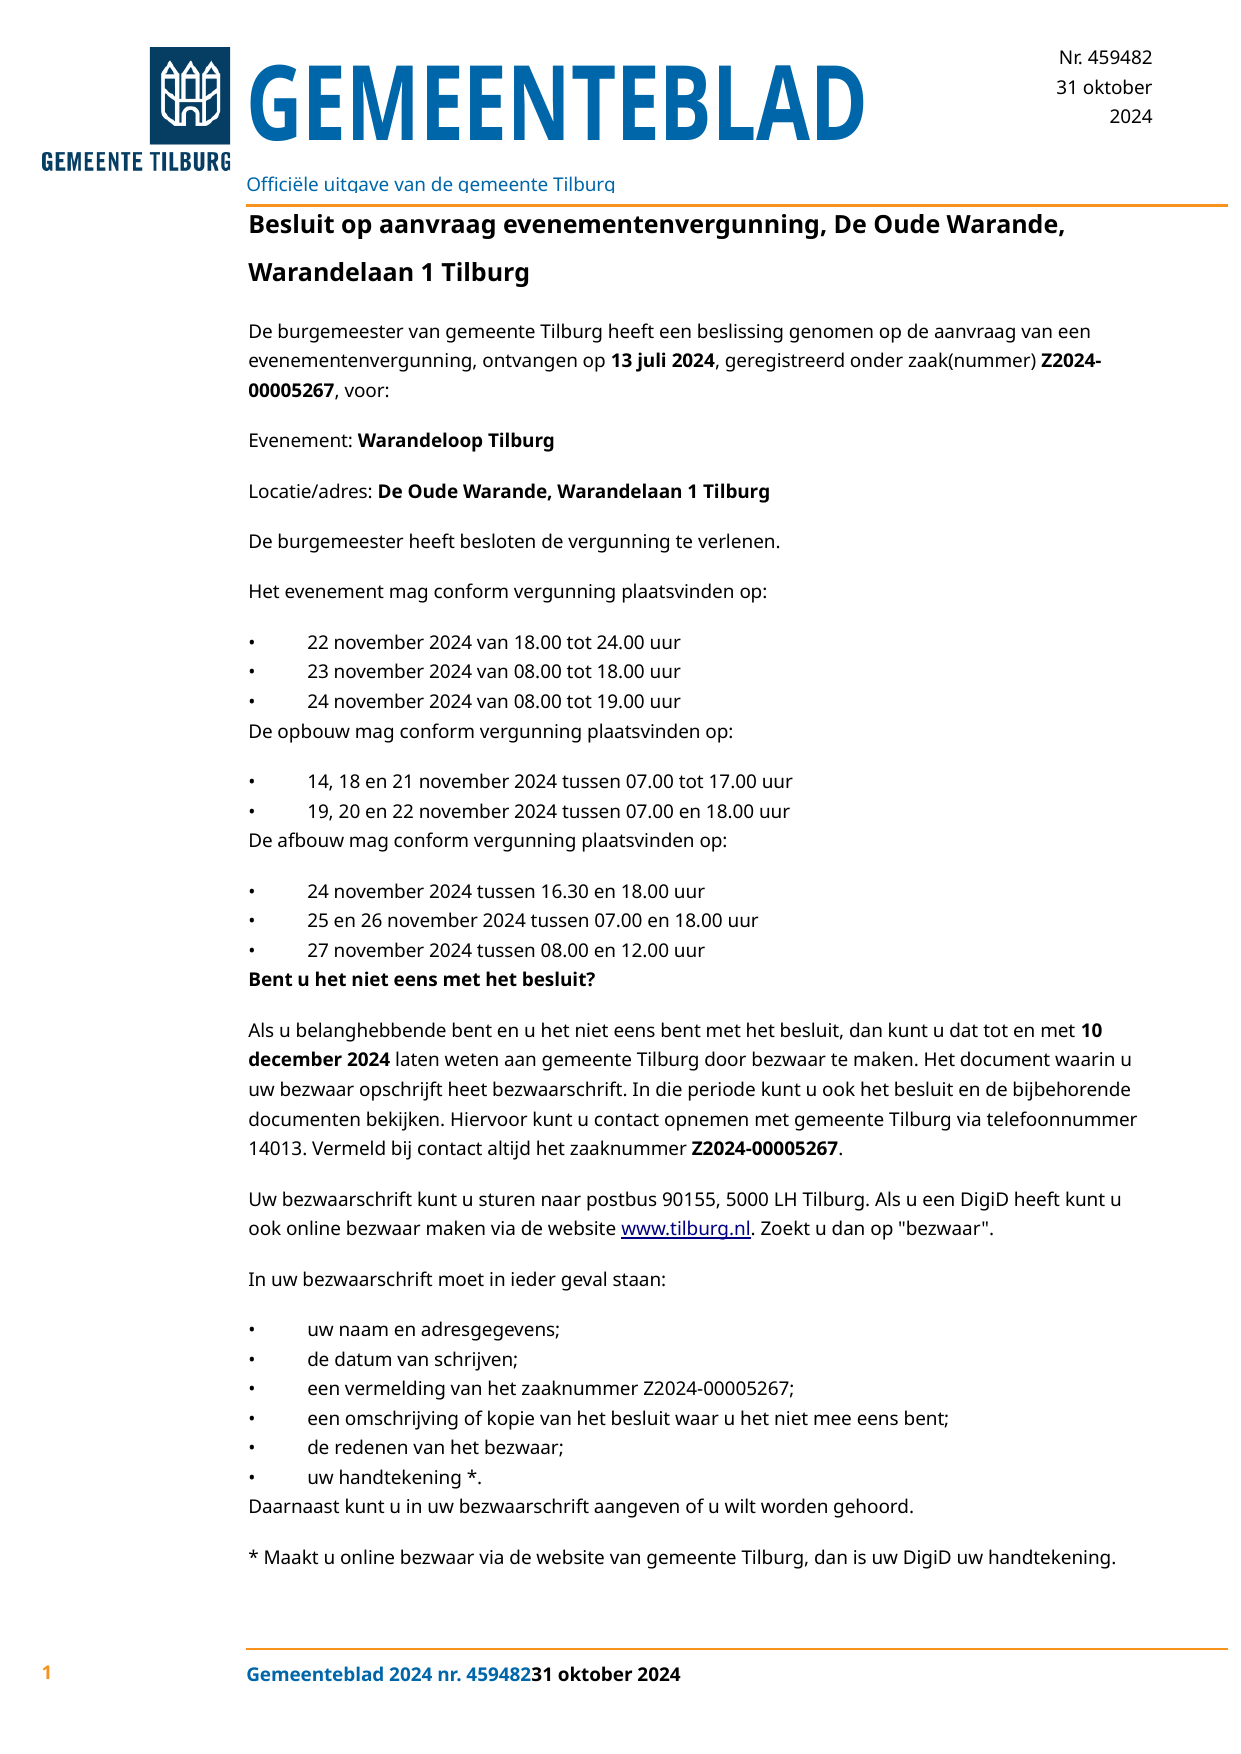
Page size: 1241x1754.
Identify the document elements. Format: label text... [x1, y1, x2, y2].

text De burgemeester heeft besloten de vergunning te verlenen. [248, 528, 1152, 554]
list 23 november 2024 van 08.00 tot 18.00 uur [248, 659, 1152, 684]
list een omschrijving of kopie van het besluit waar u het niet mee eens bent; [248, 1405, 1152, 1431]
text Besluit op aanvraag evenementenvergunning, De Oude Warande, Warandelaan 1 Tilburg [248, 207, 1152, 288]
text Locatie/adres: De Oude Warande, Warandelaan 1 Tilburg [248, 478, 1152, 504]
list de redenen van het bezwaar; [248, 1434, 1152, 1460]
list 24 november 2024 van 08.00 tot 19.00 uur [248, 688, 1152, 714]
list 24 november 2024 tussen 16.30 en 18.00 uur [248, 878, 1152, 904]
text Het evenement mag conform vergunning plaatsvinden op: [248, 579, 1152, 604]
text Evenement: Warandeloop Tilburg [248, 427, 1152, 453]
text * Maakt u online bezwaar via de website van gemeente Tilburg, dan is uw DigiD uw handtekening. [248, 1544, 1152, 1570]
list 14, 18 en 21 november 2024 tussen 07.00 tot 17.00 uur [248, 768, 1152, 794]
list de datum van schrijven; [248, 1346, 1152, 1372]
text Uw bezwaarschrift kunt u sturen naar postbus 90155, 5000 LH Tilburg. Als u een DigiD heeft kunt u ook online bezwaar maken via de website www.tilburg.nl. Zoekt u dan op "bezwaar". [248, 1186, 1152, 1241]
list uw handtekening *. [248, 1464, 1152, 1490]
text De afbouw mag conform vergunning plaatsvinden op: [248, 827, 1152, 853]
list 22 november 2024 van 18.00 tot 24.00 uur [248, 629, 1152, 655]
list 25 en 26 november 2024 tussen 07.00 en 18.00 uur [248, 907, 1152, 933]
list uw naam en adresgegevens; [248, 1316, 1152, 1342]
picture [41, 47, 231, 172]
list 19, 20 en 22 november 2024 tussen 07.00 en 18.00 uur [248, 798, 1152, 824]
list 27 november 2024 tussen 08.00 en 12.00 uur [248, 937, 1152, 963]
text Daarnaast kunt u in uw bezwaarschrift aangeven of u wilt worden gehoord. [248, 1494, 1152, 1519]
text Bent u het niet eens met het besluit? [248, 967, 1152, 992]
text De burgemeester van gemeente Tilburg heeft een beslissing genomen op de aanvraag van een evenementenvergunning, ontvangen op 13 juli 2024, geregistreerd onder zaak(nummer) Z2024-00005267, voor: [248, 318, 1152, 403]
text Als u belanghebbende bent en u het niet eens bent met het besluit, dan kunt u dat tot en met 10 december 2024 laten weten aan gemeente Tilburg door bezwaar te maken. Het document waarin u uw bezwaar opschrijft heet bezwaarschrift. In die periode kunt u ook het besluit en de bijbehorende documenten bekijken. Hiervoor kunt u contact opnemen met gemeente Tilburg via telefoonnummer 14013. Vermeld bij contact altijd het zaaknummer Z2024-00005267. [248, 1017, 1152, 1161]
text In uw bezwaarschrift moet in ieder geval staan: [248, 1266, 1152, 1292]
text De opbouw mag conform vergunning plaatsvinden op: [248, 718, 1152, 744]
list een vermelding van het zaaknummer Z2024-00005267; [248, 1375, 1152, 1401]
